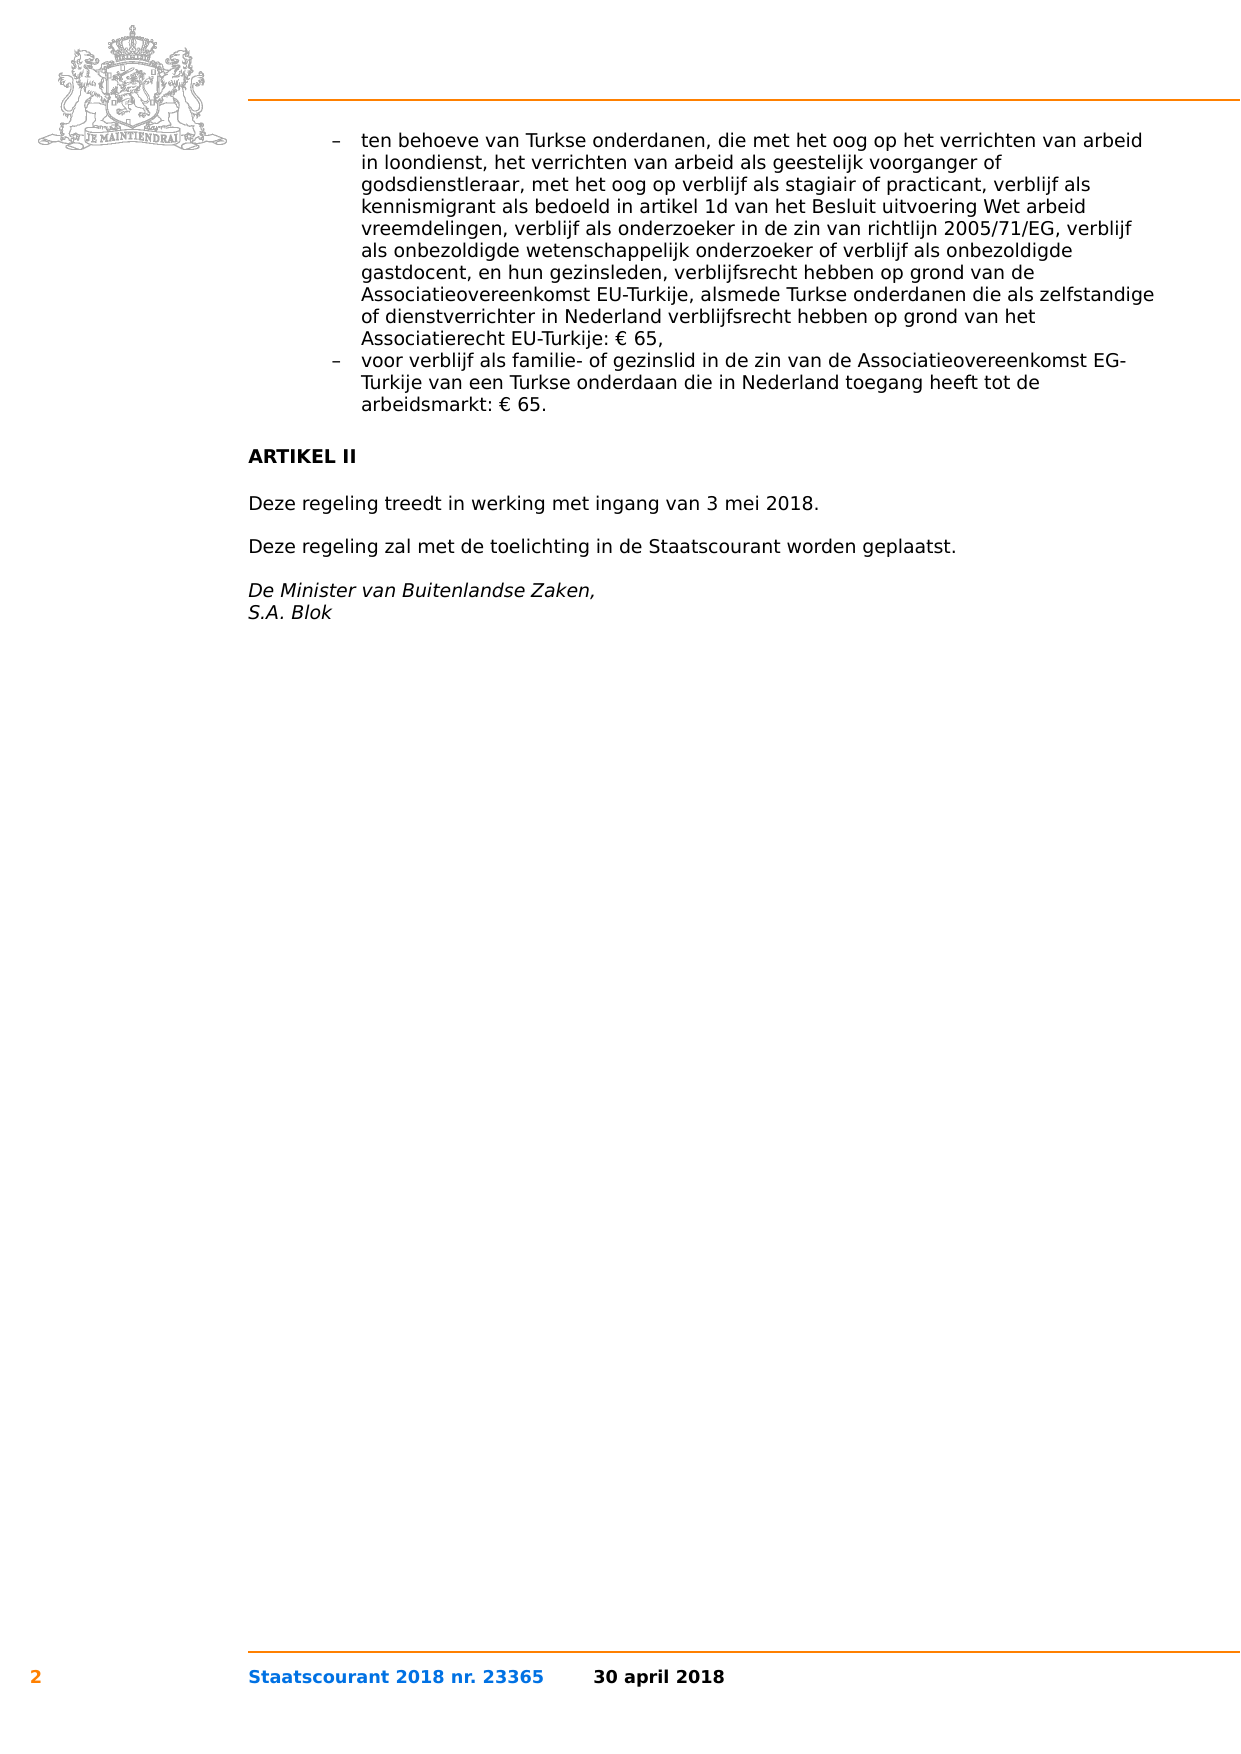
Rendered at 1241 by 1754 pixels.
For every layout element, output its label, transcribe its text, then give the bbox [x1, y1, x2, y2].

text – voor verblijf als familie- of gezinslid in de zin van de Associatieovereenkomst EG-Turkije van een Turkse onderdaan die in Nederland toegang heeft tot de arbeidsmarkt: € 65. [331, 350, 1163, 416]
text De Minister van Buitenlandse Zaken, S.A. Blok [248, 580, 1163, 624]
subtitle ARTIKEL II [248, 446, 1163, 468]
text Deze regeling treedt in werking met ingang van 3 mei 2018. [248, 493, 1163, 514]
picture [38, 25, 227, 150]
text Deze regeling zal met de toelichting in de Staatscourant worden geplaatst. [248, 536, 1163, 558]
text – ten behoeve van Turkse onderdanen, die met het oog op het verrichten van arbeid in loondienst, het verrichten van arbeid als geestelijk voorganger of godsdienstleraar, met het oog op verblijf als stagiair of practicant, verblijf als kennismigrant als bedoeld in artikel 1d van het Besluit uitvoering Wet arbeid vreemdelingen, verblijf als onderzoeker in de zin van richtlijn 2005/71/EG, verblijf als onbezoldigde wetenschappelijk onderzoeker of verblijf als onbezoldigde gastdocent, en hun gezinsleden, verblijfsrecht hebben op grond van de Associatieovereenkomst EU-Turkije, alsmede Turkse onderdanen die als zelfstandige of dienstverrichter in Nederland verblijfsrecht hebben op grond van het Associatierecht EU-Turkije: € 65, [331, 130, 1163, 350]
